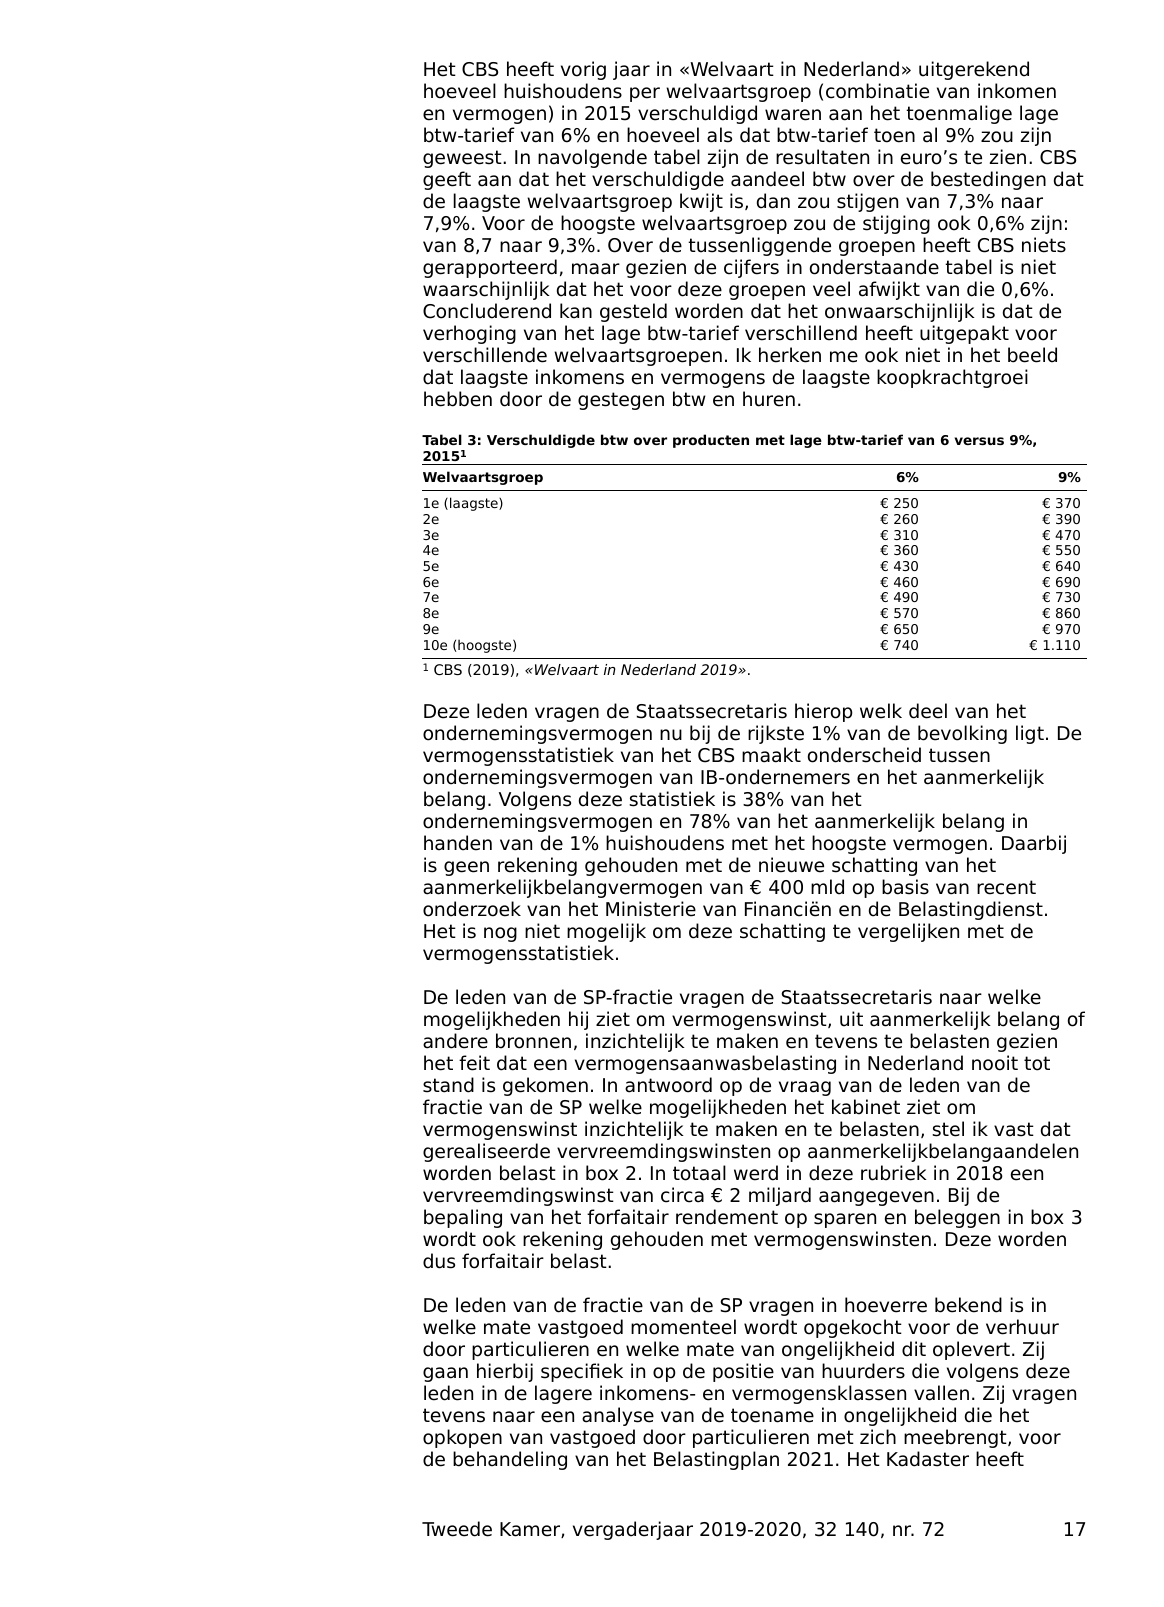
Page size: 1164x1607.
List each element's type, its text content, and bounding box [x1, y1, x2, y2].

table_cell € 640 [925, 559, 1087, 574]
table_cell € 390 [925, 512, 1087, 527]
table_cell 3e [422, 528, 722, 543]
table_cell 6e [422, 575, 722, 590]
table_cell € 490 [723, 590, 925, 606]
text Het CBS heeft vorig jaar in «Welvaart in Nederland» uitgerekend hoeveel huishoudens per welvaartsgroep (combinatie van inkomen en vermogen) in 2015 verschuldigd waren aan het toenmalige lage btw-tarief van 6% en hoeveel als dat btw-tarief toen al 9% zou zijn geweest. In navolgende tabel zijn de resultaten in euro’s te zien. CBS geeft aan dat het verschuldigde aandeel btw over de bestedingen dat de laagste welvaartsgroep kwijt is, dan zou stijgen van 7,3% naar 7,9%. Voor de hoogste welvaartsgroep zou de stijging ook 0,6% zijn: van 8,7 naar 9,3%. Over de tussenliggende groepen heeft CBS niets gerapporteerd, maar gezien de cijfers in onderstaande tabel is niet waarschijnlijk dat het voor deze groepen veel afwijkt van die 0,6%. Concluderend kan gesteld worden dat het onwaarschijnlijk is dat de verhoging van het lage btw-tarief verschillend heeft uitgepakt voor verschillende welvaartsgroepen. Ik herken me ook niet in het beeld dat laagste inkomens en vermogens de laagste koopkrachtgroei hebben door de gestegen btw en huren. [422, 59, 1087, 411]
table_cell € 860 [925, 606, 1087, 622]
table_cell € 970 [925, 622, 1087, 637]
table_cell € 1.110 [925, 638, 1087, 658]
table_cell € 430 [723, 559, 925, 574]
table_cell € 570 [723, 606, 925, 622]
table_cell € 550 [925, 543, 1087, 559]
table_cell € 360 [723, 543, 925, 559]
text De leden van de SP-fractie vragen de Staatssecretaris naar welke mogelijkheden hij ziet om vermogenswinst, uit aanmerkelijk belang of andere bronnen, inzichtelijk te maken en tevens te belasten gezien het feit dat een vermogensaanwasbelasting in Nederland nooit tot stand is gekomen. In antwoord op de vraag van de leden van de fractie van de SP welke mogelijkheden het kabinet ziet om vermogenswinst inzichtelijk te maken en te belasten, stel ik vast dat gerealiseerde vervreemdingswinsten op aanmerkelijkbelangaandelen worden belast in box 2. In totaal werd in deze rubriek in 2018 een vervreemdingswinst van circa € 2 miljard aangegeven. Bij de bepaling van het forfaitair rendement op sparen en beleggen in box 3 wordt ook rekening gehouden met vermogenswinsten. Deze worden dus forfaitair belast. [422, 987, 1087, 1273]
table_cell 8e [422, 606, 722, 622]
text Deze leden vragen de Staatssecretaris hierop welk deel van het ondernemingsvermogen nu bij de rijkste 1% van de bevolking ligt. De vermogensstatistiek van het CBS maakt onderscheid tussen ondernemingsvermogen van IB-ondernemers en het aanmerkelijk belang. Volgens deze statistiek is 38% van het ondernemingsvermogen en 78% van het aanmerkelijk belang in handen van de 1% huishoudens met het hoogste vermogen. Daarbij is geen rekening gehouden met de nieuwe schatting van het aanmerkelijkbelangvermogen van € 400 mld op basis van recent onderzoek van het Ministerie van Financiën en de Belastingdienst. Het is nog niet mogelijk om deze schatting te vergelijken met de vermogensstatistiek. [422, 701, 1087, 965]
table_cell 6% [723, 465, 925, 490]
table_cell € 740 [723, 638, 925, 658]
table_cell 1e (laagste) [422, 491, 722, 512]
table_cell 1 CBS (2019), «Welvaart in Nederland 2019». [422, 659, 1087, 679]
table_cell 9e [422, 622, 722, 637]
table_cell € 650 [723, 622, 925, 637]
table_header Tabel 3: Verschuldigde btw over producten met lage btw-tarief van 6 versus 9%, 20151 [422, 433, 1087, 464]
table_cell 7e [422, 590, 722, 606]
table_cell € 310 [723, 528, 925, 543]
table_cell 5e [422, 559, 722, 574]
table_cell € 470 [925, 528, 1087, 543]
table_cell € 690 [925, 575, 1087, 590]
table_cell € 460 [723, 575, 925, 590]
table_cell 4e [422, 543, 722, 559]
table_cell € 250 [723, 491, 925, 512]
table_cell € 730 [925, 590, 1087, 606]
table_cell 2e [422, 512, 722, 527]
table_cell Welvaartsgroep [422, 465, 722, 490]
table_cell 9% [925, 465, 1087, 490]
table_cell € 260 [723, 512, 925, 527]
table_cell € 370 [925, 491, 1087, 512]
text De leden van de fractie van de SP vragen in hoeverre bekend is in welke mate vastgoed momenteel wordt opgekocht voor de verhuur door particulieren en welke mate van ongelijkheid dit oplevert. Zij gaan hierbij specifiek in op de positie van huurders die volgens deze leden in de lagere inkomens- en vermogensklassen vallen. Zij vragen tevens naar een analyse van de toename in ongelijkheid die het opkopen van vastgoed door particulieren met zich meebrengt, voor de behandeling van het Belastingplan 2021. Het Kadaster heeft [422, 1295, 1087, 1471]
table_cell 10e (hoogste) [422, 638, 722, 658]
